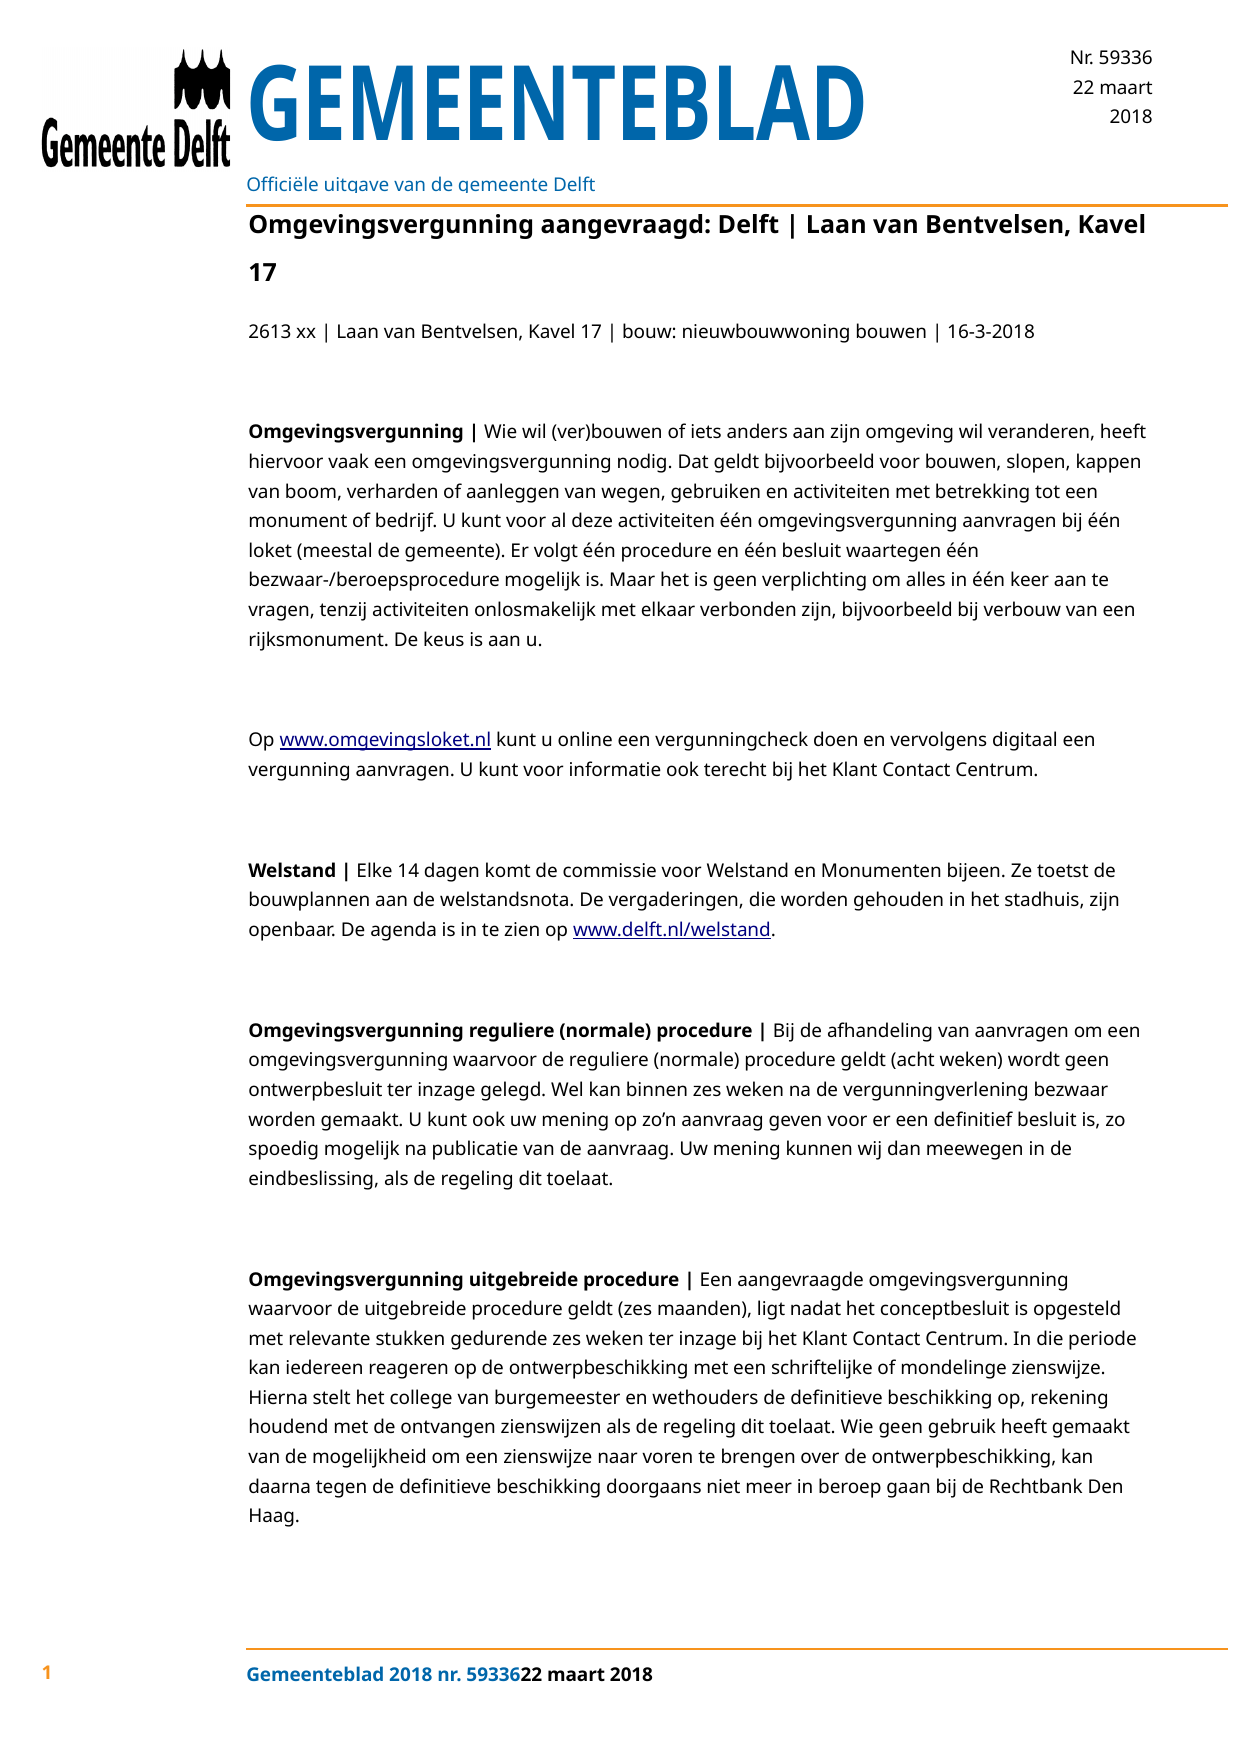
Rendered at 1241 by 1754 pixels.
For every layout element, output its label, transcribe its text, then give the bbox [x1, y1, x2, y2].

text Omgevingsvergunning aangevraagd: Delft | Laan van Bentvelsen, Kavel 17 [248, 207, 1152, 288]
text Op www.omgevingsloket.nl kunt u online een vergunningcheck doen en vervolgens digitaal een vergunning aanvragen. U kunt voor informatie ook terecht bij het Klant Contact Centrum. [248, 727, 1152, 782]
text Omgevingsvergunning reguliere (normale) procedure | Bij de afhandeling van aanvragen om een omgevingsvergunning waarvoor de reguliere (normale) procedure geldt (acht weken) wordt geen ontwerpbesluit ter inzage gelegd. Wel kan binnen zes weken na de vergunningverlening bezwaar worden gemaakt. U kunt ook uw mening op zo’n aanvraag geven voor er een definitief besluit is, zo spoedig mogelijk na publicatie van de aanvraag. Uw mening kunnen wij dan meewegen in de eindbeslissing, als de regeling dit toelaat. [248, 1017, 1152, 1191]
text Omgevingsvergunning uitgebreide procedure | Een aangevraagde omgevingsvergunning waarvoor de uitgebreide procedure geldt (zes maanden), ligt nadat het conceptbesluit is opgesteld met relevante stukken gedurende zes weken ter inzage bij het Klant Contact Centrum. In die periode kan iedereen reageren op de ontwerpbeschikking met een schriftelijke of mondelinge zienswijze. Hierna stelt het college van burgemeester en wethouders de definitieve beschikking op, rekening houdend met de ontvangen zienswijzen als de regeling dit toelaat. Wie geen gebruik heeft gemaakt van de mogelijkheid om een zienswijze naar voren te brengen over de ontwerpbeschikking, kan daarna tegen de definitieve beschikking doorgaans niet meer in beroep gaan bij de Rechtbank Den Haag. [248, 1266, 1152, 1528]
picture [41, 47, 231, 172]
text Welstand | Elke 14 dagen komt de commissie voor Welstand en Monumenten bijeen. Ze toetst de bouwplannen aan de welstandsnota. De vergaderingen, die worden gehouden in het stadhuis, zijn openbaar. De agenda is in te zien op www.delft.nl/welstand. [248, 857, 1152, 942]
text Omgevingsvergunning | Wie wil (ver)bouwen of iets anders aan zijn omgeving wil veranderen, heeft hiervoor vaak een omgevingsvergunning nodig. Dat geldt bijvoorbeeld voor bouwen, slopen, kappen van boom, verharden of aanleggen van wegen, gebruiken en activiteiten met betrekking tot een monument of bedrijf. U kunt voor al deze activiteiten één omgevingsvergunning aanvragen bij één loket (meestal de gemeente). Er volgt één procedure en één besluit waartegen één bezwaar-/beroepsprocedure mogelijk is. Maar het is geen verplichting om alles in één keer aan te vragen, tenzij activiteiten onlosmakelijk met elkaar verbonden zijn, bijvoorbeeld bij verbouw van een rijksmonument. De keus is aan u. [248, 419, 1152, 652]
text 2613 xx | Laan van Bentvelsen, Kavel 17 | bouw: nieuwbouwwoning bouwen | 16-3-2018 [248, 318, 1152, 344]
